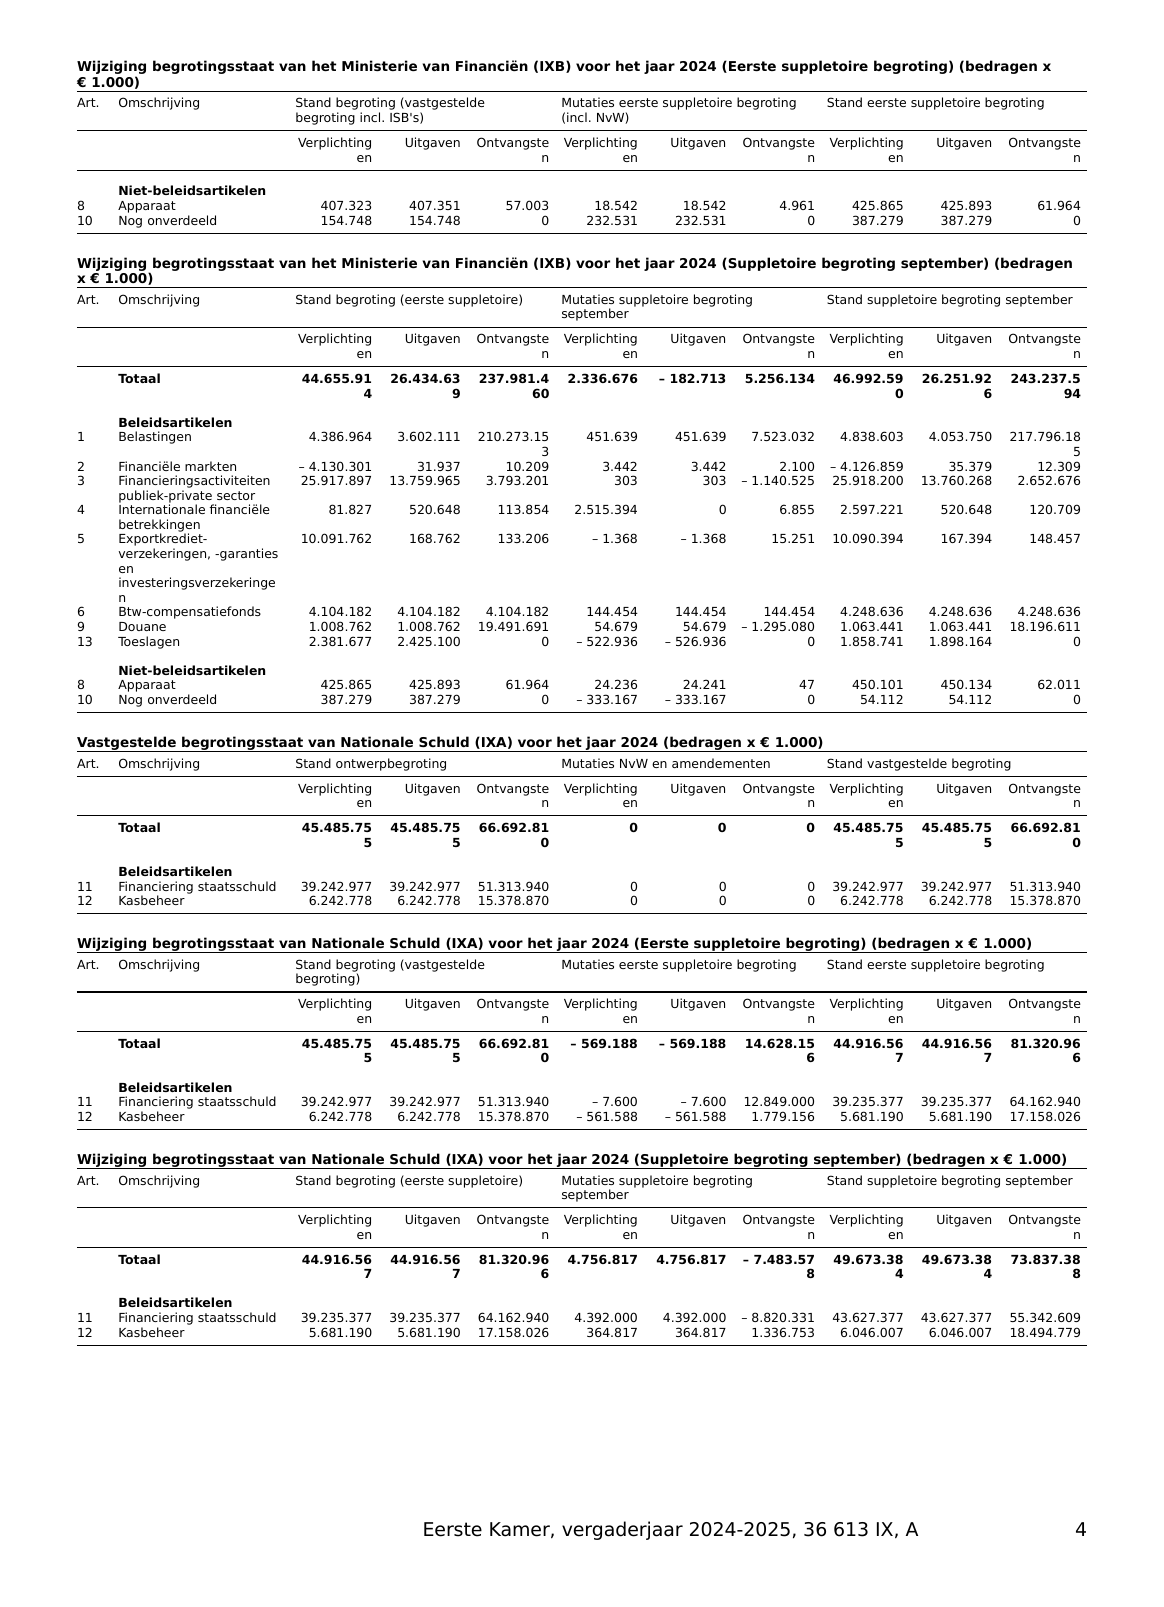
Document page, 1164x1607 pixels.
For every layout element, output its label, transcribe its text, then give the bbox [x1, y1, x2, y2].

table_cell [378, 664, 466, 678]
table_cell 31.937 [378, 460, 466, 474]
table_cell 49.673.384 [909, 1248, 998, 1282]
table_cell [378, 184, 466, 199]
table_cell 210.273.153 [466, 430, 555, 459]
table_cell [289, 865, 378, 879]
table_cell 0 [466, 214, 555, 233]
table_cell 232.531 [644, 214, 732, 233]
table_cell 133.206 [466, 533, 555, 605]
table_cell Nog onverdeeld [112, 214, 289, 233]
table_cell [821, 1296, 909, 1311]
table_cell 425.865 [289, 678, 378, 693]
table_cell Uitgaven [378, 131, 466, 170]
table_cell [77, 777, 112, 815]
table_cell Art. [77, 752, 112, 776]
table_cell 144.454 [732, 605, 821, 620]
table_cell 243.237.594 [998, 367, 1087, 401]
table_cell 303 [644, 474, 732, 503]
table_cell Totaal [112, 1032, 289, 1066]
table_cell 451.639 [644, 430, 732, 459]
table_cell 46.992.590 [821, 367, 909, 401]
table_cell [378, 649, 466, 664]
table_cell [555, 171, 644, 184]
table_cell [289, 1282, 378, 1296]
table_cell 44.916.567 [289, 1248, 378, 1282]
table_cell Niet-beleidsartikelen [112, 664, 289, 678]
table_cell [466, 416, 555, 430]
table_cell 4.838.603 [821, 430, 909, 459]
table_cell 39.242.977 [378, 879, 466, 894]
table_cell Art. [77, 953, 112, 991]
table_cell Uitgaven [909, 328, 998, 366]
table_cell Omschrijving [112, 752, 289, 776]
table_cell Financieringsactiviteiten publiek-private sector [112, 474, 289, 503]
table_cell Ontvangsten [466, 777, 555, 815]
table_cell [77, 416, 112, 430]
table_cell 13.760.268 [909, 474, 998, 503]
table_cell [821, 865, 909, 879]
table_cell – 333.167 [555, 693, 644, 712]
table_cell Stand begroting (eerste suppletoire) [289, 1169, 555, 1207]
table_cell – 333.167 [644, 693, 732, 712]
table_cell [555, 1081, 644, 1095]
table_cell Beleidsartikelen [112, 416, 289, 430]
table_cell 0 [732, 635, 821, 649]
table_cell 61.964 [466, 678, 555, 693]
table_cell [289, 664, 378, 678]
table_cell [378, 171, 466, 184]
table_cell [821, 184, 909, 199]
table_cell [732, 865, 821, 879]
table_cell 4.248.636 [998, 605, 1087, 620]
table_cell 6 [77, 605, 112, 620]
table_cell [466, 1081, 555, 1095]
table_cell 387.279 [909, 214, 998, 233]
table_cell 120.709 [998, 503, 1087, 532]
table_cell 6.855 [732, 503, 821, 532]
table_cell 39.242.977 [909, 879, 998, 894]
table_cell [998, 850, 1087, 865]
table_cell [555, 184, 644, 199]
table_cell [555, 1066, 644, 1081]
table_cell [289, 1066, 378, 1081]
table_cell [555, 664, 644, 678]
table_cell [644, 171, 732, 184]
table_cell [555, 416, 644, 430]
table_cell [289, 649, 378, 664]
table_cell 6.242.778 [378, 894, 466, 913]
table_header Vastgestelde begrotingsstaat van Nationale Schuld (IXA) voor het jaar 2024 (bedragen x € 1.000) [77, 735, 1087, 751]
table_cell 15.251 [732, 533, 821, 605]
table_cell Belastingen [112, 430, 289, 459]
table_cell Nog onverdeeld [112, 693, 289, 712]
table_cell 6.242.778 [821, 894, 909, 913]
table_cell 54.112 [909, 693, 998, 712]
table_cell Uitgaven [644, 131, 732, 170]
table_cell [555, 1296, 644, 1311]
table_cell [77, 865, 112, 879]
table_cell 12.309 [998, 460, 1087, 474]
table_cell Uitgaven [909, 777, 998, 815]
table_cell 24.236 [555, 678, 644, 693]
table_cell 2.425.100 [378, 635, 466, 649]
table_cell [998, 664, 1087, 678]
table_cell 5 [77, 533, 112, 605]
table_cell Douane [112, 620, 289, 634]
table_cell 5.681.190 [821, 1110, 909, 1129]
table_cell Ontvangsten [466, 328, 555, 366]
table_cell – 4.130.301 [289, 460, 378, 474]
table_cell 4.104.182 [378, 605, 466, 620]
table_cell [821, 664, 909, 678]
table_cell [112, 131, 289, 170]
table_cell 44.916.567 [821, 1032, 909, 1066]
table_cell Verplichtingen [821, 328, 909, 366]
table_cell [378, 401, 466, 416]
table_header Wijziging begrotingsstaat van Nationale Schuld (IXA) voor het jaar 2024 (Eerste suppletoire begroting) (bedragen x € 1.000) [77, 936, 1087, 952]
table_cell 0 [732, 879, 821, 894]
table_cell Verplichtingen [821, 777, 909, 815]
table_cell Verplichtingen [821, 131, 909, 170]
table_cell 10.090.394 [821, 533, 909, 605]
table_cell 0 [555, 894, 644, 913]
table_cell [289, 850, 378, 865]
table_cell [732, 401, 821, 416]
table_cell [732, 850, 821, 865]
table_cell [998, 649, 1087, 664]
table_cell 3.442 [555, 460, 644, 474]
table_cell 0 [998, 693, 1087, 712]
table_cell 18.542 [644, 199, 732, 213]
table_cell 2.652.676 [998, 474, 1087, 503]
table_cell 8 [77, 678, 112, 693]
table_cell 62.011 [998, 678, 1087, 693]
table_cell 0 [555, 879, 644, 894]
table_cell [821, 1081, 909, 1095]
table_cell [378, 1282, 466, 1296]
table_cell [77, 1208, 112, 1247]
table_cell 61.964 [998, 199, 1087, 213]
table_cell 54.679 [644, 620, 732, 634]
table_cell [821, 1282, 909, 1296]
table_cell 3.442 [644, 460, 732, 474]
table_cell [998, 184, 1087, 199]
table_cell [555, 401, 644, 416]
table_cell [909, 850, 998, 865]
table_cell 39.242.977 [289, 879, 378, 894]
table_cell – 8.820.331 [732, 1311, 821, 1325]
table_cell 4.104.182 [466, 605, 555, 620]
table_cell Omschrijving [112, 92, 289, 130]
table_cell 2.336.676 [555, 367, 644, 401]
table_cell 64.162.940 [998, 1095, 1087, 1110]
table_cell 6.242.778 [378, 1110, 466, 1129]
table_cell [998, 1066, 1087, 1081]
table_cell Mutaties suppletoire begroting september [555, 288, 821, 327]
table_cell 44.655.914 [289, 367, 378, 401]
table_cell Ontvangsten [732, 1208, 821, 1247]
table_cell [289, 1081, 378, 1095]
table_cell [112, 777, 289, 815]
table_cell – 561.588 [644, 1110, 732, 1129]
table_cell 43.627.377 [909, 1311, 998, 1325]
table_cell 425.893 [909, 199, 998, 213]
table_cell 9 [77, 620, 112, 634]
table_cell [77, 816, 112, 850]
table_cell [644, 184, 732, 199]
table_cell 4.961 [732, 199, 821, 213]
table_cell Stand suppletoire begroting september [821, 288, 1087, 327]
table_cell 17.158.026 [466, 1325, 555, 1345]
table_cell Kasbeheer [112, 1110, 289, 1129]
table_cell [998, 865, 1087, 879]
table_cell Verplichtingen [555, 131, 644, 170]
table_cell Mutaties eerste suppletoire begroting (incl. NvW) [555, 92, 821, 130]
table_cell 39.242.977 [289, 1095, 378, 1110]
table_cell 364.817 [644, 1325, 732, 1345]
table_cell Ontvangsten [732, 328, 821, 366]
table_cell 4.756.817 [644, 1248, 732, 1282]
table_cell 18.196.611 [998, 620, 1087, 634]
table_cell 154.748 [378, 214, 466, 233]
table_cell [909, 1282, 998, 1296]
table_cell 167.394 [909, 533, 998, 605]
table_cell 44.916.567 [378, 1248, 466, 1282]
table_cell Verplichtingen [821, 993, 909, 1031]
table_cell 1.858.741 [821, 635, 909, 649]
table_cell [112, 171, 289, 184]
table_cell [821, 401, 909, 416]
table_cell [909, 401, 998, 416]
table_cell 43.627.377 [821, 1311, 909, 1325]
table_cell Omschrijving [112, 1169, 289, 1207]
table_cell Art. [77, 1169, 112, 1207]
table_cell [555, 850, 644, 865]
table_cell Niet-beleidsartikelen [112, 184, 289, 199]
table_cell Stand eerste suppletoire begroting [821, 953, 1087, 991]
table_cell 0 [466, 693, 555, 712]
table_cell – 561.588 [555, 1110, 644, 1129]
table_cell [77, 1248, 112, 1282]
table_cell [77, 1081, 112, 1095]
table_cell [644, 850, 732, 865]
table_cell 11 [77, 1095, 112, 1110]
table_cell 51.313.940 [466, 879, 555, 894]
table_cell [644, 664, 732, 678]
table_cell Financiële markten [112, 460, 289, 474]
table_cell Ontvangsten [466, 131, 555, 170]
table_cell [378, 1296, 466, 1311]
table_cell [466, 184, 555, 199]
table_cell 17.158.026 [998, 1110, 1087, 1129]
table_cell [77, 401, 112, 416]
table_cell Mutaties eerste suppletoire begroting [555, 953, 821, 991]
table_cell [112, 993, 289, 1031]
table_cell Stand eerste suppletoire begroting [821, 92, 1087, 130]
table_cell Beleidsartikelen [112, 1081, 289, 1095]
table_cell 47 [732, 678, 821, 693]
table_cell 51.313.940 [998, 879, 1087, 894]
table_cell [998, 401, 1087, 416]
table_cell [732, 649, 821, 664]
table_cell [909, 1081, 998, 1095]
table_cell 520.648 [909, 503, 998, 532]
table_cell 2.100 [732, 460, 821, 474]
table_cell [732, 184, 821, 199]
table_cell 73.837.388 [998, 1248, 1087, 1282]
table_cell 425.893 [378, 678, 466, 693]
table_cell [77, 171, 112, 184]
table_cell 387.279 [378, 693, 466, 712]
table_cell 144.454 [644, 605, 732, 620]
table_cell 0 [998, 635, 1087, 649]
table_cell 45.485.755 [378, 816, 466, 850]
table_cell [77, 367, 112, 401]
table_cell [909, 1066, 998, 1081]
table_cell [378, 1081, 466, 1095]
table_cell [555, 1282, 644, 1296]
table_cell – 1.368 [555, 533, 644, 605]
table_cell [998, 416, 1087, 430]
table_cell Uitgaven [644, 777, 732, 815]
table_cell 64.162.940 [466, 1311, 555, 1325]
table_cell Uitgaven [644, 328, 732, 366]
table_cell [821, 850, 909, 865]
table_cell 57.003 [466, 199, 555, 213]
table_cell [289, 416, 378, 430]
table_cell [909, 865, 998, 879]
table_header Wijziging begrotingsstaat van het Ministerie van Financiën (IXB) voor het jaar 2024 (Eerste suppletoire begroting) (bedragen x € 1.000) [77, 59, 1087, 91]
table_cell 0 [644, 503, 732, 532]
table_cell 217.796.185 [998, 430, 1087, 459]
table_cell 6.242.778 [289, 1110, 378, 1129]
table_cell 39.242.977 [378, 1095, 466, 1110]
table_cell [77, 993, 112, 1031]
table_cell 8 [77, 199, 112, 213]
table_cell 3.793.201 [466, 474, 555, 503]
table_cell [998, 1296, 1087, 1311]
table_cell Uitgaven [378, 777, 466, 815]
table_cell 55.342.609 [998, 1311, 1087, 1325]
table_cell 6.242.778 [289, 894, 378, 913]
table_cell [732, 416, 821, 430]
table_cell [466, 1282, 555, 1296]
table_cell Apparaat [112, 199, 289, 213]
table_cell Ontvangsten [998, 777, 1087, 815]
table_cell Kasbeheer [112, 1325, 289, 1345]
table_cell Apparaat [112, 678, 289, 693]
table_cell 45.485.755 [289, 816, 378, 850]
table_cell 39.235.377 [378, 1311, 466, 1325]
table_cell 3.602.111 [378, 430, 466, 459]
table_cell 39.235.377 [821, 1095, 909, 1110]
table_cell – 569.188 [555, 1032, 644, 1066]
table_cell 450.134 [909, 678, 998, 693]
table_cell 6.046.007 [909, 1325, 998, 1345]
table_cell 407.323 [289, 199, 378, 213]
table_cell [732, 1066, 821, 1081]
table_cell 45.485.755 [909, 816, 998, 850]
table_cell Omschrijving [112, 953, 289, 991]
table_cell [112, 1066, 289, 1081]
table_cell Ontvangsten [998, 1208, 1087, 1247]
table_cell [112, 649, 289, 664]
table_cell [112, 401, 289, 416]
table_cell – 182.713 [644, 367, 732, 401]
table_cell [466, 1296, 555, 1311]
table_cell [644, 1066, 732, 1081]
table_cell 4 [77, 503, 112, 532]
table_cell [732, 1081, 821, 1095]
table_cell 0 [732, 693, 821, 712]
table_cell [289, 171, 378, 184]
table_cell 2 [77, 460, 112, 474]
table_cell Internationale financiële betrekkingen [112, 503, 289, 532]
table_cell – 1.368 [644, 533, 732, 605]
table_cell 13 [77, 635, 112, 649]
table_cell Verplichtingen [555, 328, 644, 366]
table_header Wijziging begrotingsstaat van Nationale Schuld (IXA) voor het jaar 2024 (Suppletoire begroting september) (bedragen x € 1.000) [77, 1152, 1087, 1168]
table_cell Financiering staatsschuld [112, 879, 289, 894]
table_cell 113.854 [466, 503, 555, 532]
table_cell 25.918.200 [821, 474, 909, 503]
table_cell Verplichtingen [289, 777, 378, 815]
table_cell 450.101 [821, 678, 909, 693]
table_cell Stand begroting (vastgestelde begroting incl. ISB's) [289, 92, 555, 130]
table_cell – 1.295.080 [732, 620, 821, 634]
table_cell Ontvangsten [732, 131, 821, 170]
table_cell 1.779.156 [732, 1110, 821, 1129]
table_cell [112, 1208, 289, 1247]
table_cell Totaal [112, 1248, 289, 1282]
table_cell 11 [77, 879, 112, 894]
table_cell 11 [77, 1311, 112, 1325]
table_cell [732, 1282, 821, 1296]
table_cell [909, 649, 998, 664]
table_cell Uitgaven [644, 993, 732, 1031]
table_cell 2.515.394 [555, 503, 644, 532]
table_cell 49.673.384 [821, 1248, 909, 1282]
table_cell Financiering staatsschuld [112, 1311, 289, 1325]
table_cell – 526.936 [644, 635, 732, 649]
table_cell 5.681.190 [378, 1325, 466, 1345]
table_cell Ontvangsten [732, 993, 821, 1031]
table_cell 154.748 [289, 214, 378, 233]
table_cell 15.378.870 [998, 894, 1087, 913]
table_cell Art. [77, 92, 112, 130]
table_cell Toeslagen [112, 635, 289, 649]
table_cell [909, 1296, 998, 1311]
table_cell [112, 850, 289, 865]
table_cell Mutaties NvW en amendementen [555, 752, 821, 776]
table_cell [998, 171, 1087, 184]
table_cell Verplichtingen [289, 993, 378, 1031]
table_cell Art. [77, 288, 112, 327]
table_cell 6.242.778 [909, 894, 998, 913]
table_cell [644, 1081, 732, 1095]
table_cell 1.008.762 [378, 620, 466, 634]
table_cell [644, 1282, 732, 1296]
table_cell 81.320.966 [998, 1032, 1087, 1066]
table_cell 0 [555, 816, 644, 850]
table_cell 425.865 [821, 199, 909, 213]
table_cell Totaal [112, 816, 289, 850]
table_cell [289, 401, 378, 416]
table_cell 144.454 [555, 605, 644, 620]
table_cell Ontvangsten [732, 777, 821, 815]
table_cell 26.251.926 [909, 367, 998, 401]
table_cell [378, 865, 466, 879]
table_cell – 7.483.578 [732, 1248, 821, 1282]
table_cell 0 [732, 816, 821, 850]
table_cell [644, 1296, 732, 1311]
table_cell Verplichtingen [289, 131, 378, 170]
table_cell [466, 1066, 555, 1081]
table_cell [77, 664, 112, 678]
table_cell Totaal [112, 367, 289, 401]
table_cell [466, 171, 555, 184]
table_cell Mutaties suppletoire begroting september [555, 1169, 821, 1207]
table_cell [378, 850, 466, 865]
table_cell Exportkrediet-verzekeringen, -garanties en investeringsverzekeringen [112, 533, 289, 605]
table_cell 44.916.567 [909, 1032, 998, 1066]
table_cell [732, 664, 821, 678]
table_cell Beleidsartikelen [112, 865, 289, 879]
table_cell Stand vastgestelde begroting [821, 752, 1087, 776]
table_cell Verplichtingen [555, 1208, 644, 1247]
table_cell 13.759.965 [378, 474, 466, 503]
table_cell Uitgaven [644, 1208, 732, 1247]
table_header Wijziging begrotingsstaat van het Ministerie van Financiën (IXB) voor het jaar 2024 (Suppletoire begroting september) (bedragen x € 1.000) [77, 256, 1087, 287]
table_cell Stand begroting (vastgestelde begroting) [289, 953, 555, 991]
table_cell Omschrijving [112, 288, 289, 327]
table_cell 0 [644, 894, 732, 913]
table_cell 387.279 [289, 693, 378, 712]
table_cell 2.381.677 [289, 635, 378, 649]
table_cell [378, 1066, 466, 1081]
table_cell 25.917.897 [289, 474, 378, 503]
table_cell [821, 1066, 909, 1081]
table_cell 4.392.000 [644, 1311, 732, 1325]
table_cell [77, 184, 112, 199]
table_cell 4.248.636 [909, 605, 998, 620]
table_cell 387.279 [821, 214, 909, 233]
table_cell 1 [77, 430, 112, 459]
table_cell Uitgaven [909, 131, 998, 170]
table_cell [466, 865, 555, 879]
table_cell [112, 1282, 289, 1296]
table_cell 237.981.460 [466, 367, 555, 401]
table_cell Ontvangsten [998, 993, 1087, 1031]
table_cell 45.485.755 [289, 1032, 378, 1066]
table_cell [466, 664, 555, 678]
table_cell 18.542 [555, 199, 644, 213]
table_cell – 7.600 [644, 1095, 732, 1110]
table_cell Verplichtingen [555, 777, 644, 815]
table_cell 1.008.762 [289, 620, 378, 634]
table_cell 39.242.977 [821, 879, 909, 894]
table_cell 14.628.156 [732, 1032, 821, 1066]
table_cell 451.639 [555, 430, 644, 459]
table_cell [644, 649, 732, 664]
table_cell 66.692.810 [998, 816, 1087, 850]
table_cell 364.817 [555, 1325, 644, 1345]
table_cell 4.248.636 [821, 605, 909, 620]
table_cell Uitgaven [909, 1208, 998, 1247]
table_cell 168.762 [378, 533, 466, 605]
table_cell 12.849.000 [732, 1095, 821, 1110]
table_cell 39.235.377 [909, 1095, 998, 1110]
table_cell [644, 416, 732, 430]
table_cell Verplichtingen [289, 328, 378, 366]
table_cell 12 [77, 894, 112, 913]
table_cell Ontvangsten [998, 328, 1087, 366]
table_cell [77, 328, 112, 366]
table_cell [555, 865, 644, 879]
table_cell Kasbeheer [112, 894, 289, 913]
table_cell Uitgaven [378, 328, 466, 366]
table_cell 45.485.755 [821, 816, 909, 850]
table_cell – 569.188 [644, 1032, 732, 1066]
table_cell 4.386.964 [289, 430, 378, 459]
table_cell [821, 171, 909, 184]
table_cell 232.531 [555, 214, 644, 233]
table_cell [909, 171, 998, 184]
table_cell Ontvangsten [998, 131, 1087, 170]
table_cell 148.457 [998, 533, 1087, 605]
table_cell 520.648 [378, 503, 466, 532]
table_cell 1.336.753 [732, 1325, 821, 1345]
table_cell 15.378.870 [466, 1110, 555, 1129]
table_cell Financiering staatsschuld [112, 1095, 289, 1110]
table_cell 3 [77, 474, 112, 503]
table_cell Uitgaven [378, 993, 466, 1031]
table_cell [909, 664, 998, 678]
table_cell – 7.600 [555, 1095, 644, 1110]
table_cell [644, 401, 732, 416]
table_cell 0 [466, 635, 555, 649]
table_cell [732, 1296, 821, 1311]
table_cell [821, 649, 909, 664]
table_cell 4.756.817 [555, 1248, 644, 1282]
table_cell 66.692.810 [466, 816, 555, 850]
table_cell – 4.126.859 [821, 460, 909, 474]
table_cell [466, 649, 555, 664]
table_cell 0 [732, 894, 821, 913]
table_cell [378, 416, 466, 430]
table_cell [77, 1282, 112, 1296]
table_cell 0 [644, 879, 732, 894]
table_cell 5.681.190 [289, 1325, 378, 1345]
table_cell – 1.140.525 [732, 474, 821, 503]
table_cell 45.485.755 [378, 1032, 466, 1066]
table_cell 19.491.691 [466, 620, 555, 634]
table_cell 10 [77, 214, 112, 233]
table_cell 303 [555, 474, 644, 503]
table_cell [112, 328, 289, 366]
table_cell 12 [77, 1110, 112, 1129]
table_cell 39.235.377 [289, 1311, 378, 1325]
table_cell 5.681.190 [909, 1110, 998, 1129]
table_cell 7.523.032 [732, 430, 821, 459]
table_cell 54.679 [555, 620, 644, 634]
table_cell [998, 1282, 1087, 1296]
table_cell [466, 850, 555, 865]
table_cell 18.494.779 [998, 1325, 1087, 1345]
table_cell [77, 850, 112, 865]
table_cell 6.046.007 [821, 1325, 909, 1345]
table_cell Beleidsartikelen [112, 1296, 289, 1311]
table_cell Verplichtingen [821, 1208, 909, 1247]
table_cell 81.320.966 [466, 1248, 555, 1282]
table_cell 24.241 [644, 678, 732, 693]
table_cell Ontvangsten [466, 993, 555, 1031]
table_cell 81.827 [289, 503, 378, 532]
table_cell 0 [732, 214, 821, 233]
table_cell 26.434.639 [378, 367, 466, 401]
table_cell 5.256.134 [732, 367, 821, 401]
table_cell 2.597.221 [821, 503, 909, 532]
table_cell [466, 401, 555, 416]
table_cell 10.209 [466, 460, 555, 474]
table_cell 15.378.870 [466, 894, 555, 913]
table_cell [77, 1296, 112, 1311]
table_cell Ontvangsten [466, 1208, 555, 1247]
table_cell 0 [998, 214, 1087, 233]
table_cell [77, 131, 112, 170]
table_cell 35.379 [909, 460, 998, 474]
table_cell 4.053.750 [909, 430, 998, 459]
table_cell [289, 1296, 378, 1311]
table_cell 54.112 [821, 693, 909, 712]
table_cell 0 [644, 816, 732, 850]
table_cell 51.313.940 [466, 1095, 555, 1110]
table_cell [644, 865, 732, 879]
table_cell [77, 649, 112, 664]
table_cell Stand begroting (eerste suppletoire) [289, 288, 555, 327]
table_cell 66.692.810 [466, 1032, 555, 1066]
table_cell 10 [77, 693, 112, 712]
table_cell [909, 184, 998, 199]
table_cell [909, 416, 998, 430]
table_cell 1.063.441 [821, 620, 909, 634]
table_cell 10.091.762 [289, 533, 378, 605]
table_cell Stand ontwerpbegroting [289, 752, 555, 776]
table_cell Verplichtingen [289, 1208, 378, 1247]
table_cell 1.898.164 [909, 635, 998, 649]
table_cell 4.104.182 [289, 605, 378, 620]
table_cell 12 [77, 1325, 112, 1345]
table_cell 407.351 [378, 199, 466, 213]
table_cell [998, 1081, 1087, 1095]
table_cell [732, 171, 821, 184]
table_cell 4.392.000 [555, 1311, 644, 1325]
table_cell [77, 1066, 112, 1081]
table_cell [821, 416, 909, 430]
table_cell [289, 184, 378, 199]
table_cell Uitgaven [378, 1208, 466, 1247]
table_cell [555, 649, 644, 664]
table_cell Verplichtingen [555, 993, 644, 1031]
table_cell 1.063.441 [909, 620, 998, 634]
table_cell Uitgaven [909, 993, 998, 1031]
table_cell Stand suppletoire begroting september [821, 1169, 1087, 1207]
table_cell Btw-compensatiefonds [112, 605, 289, 620]
table_cell – 522.936 [555, 635, 644, 649]
table_cell [77, 1032, 112, 1066]
